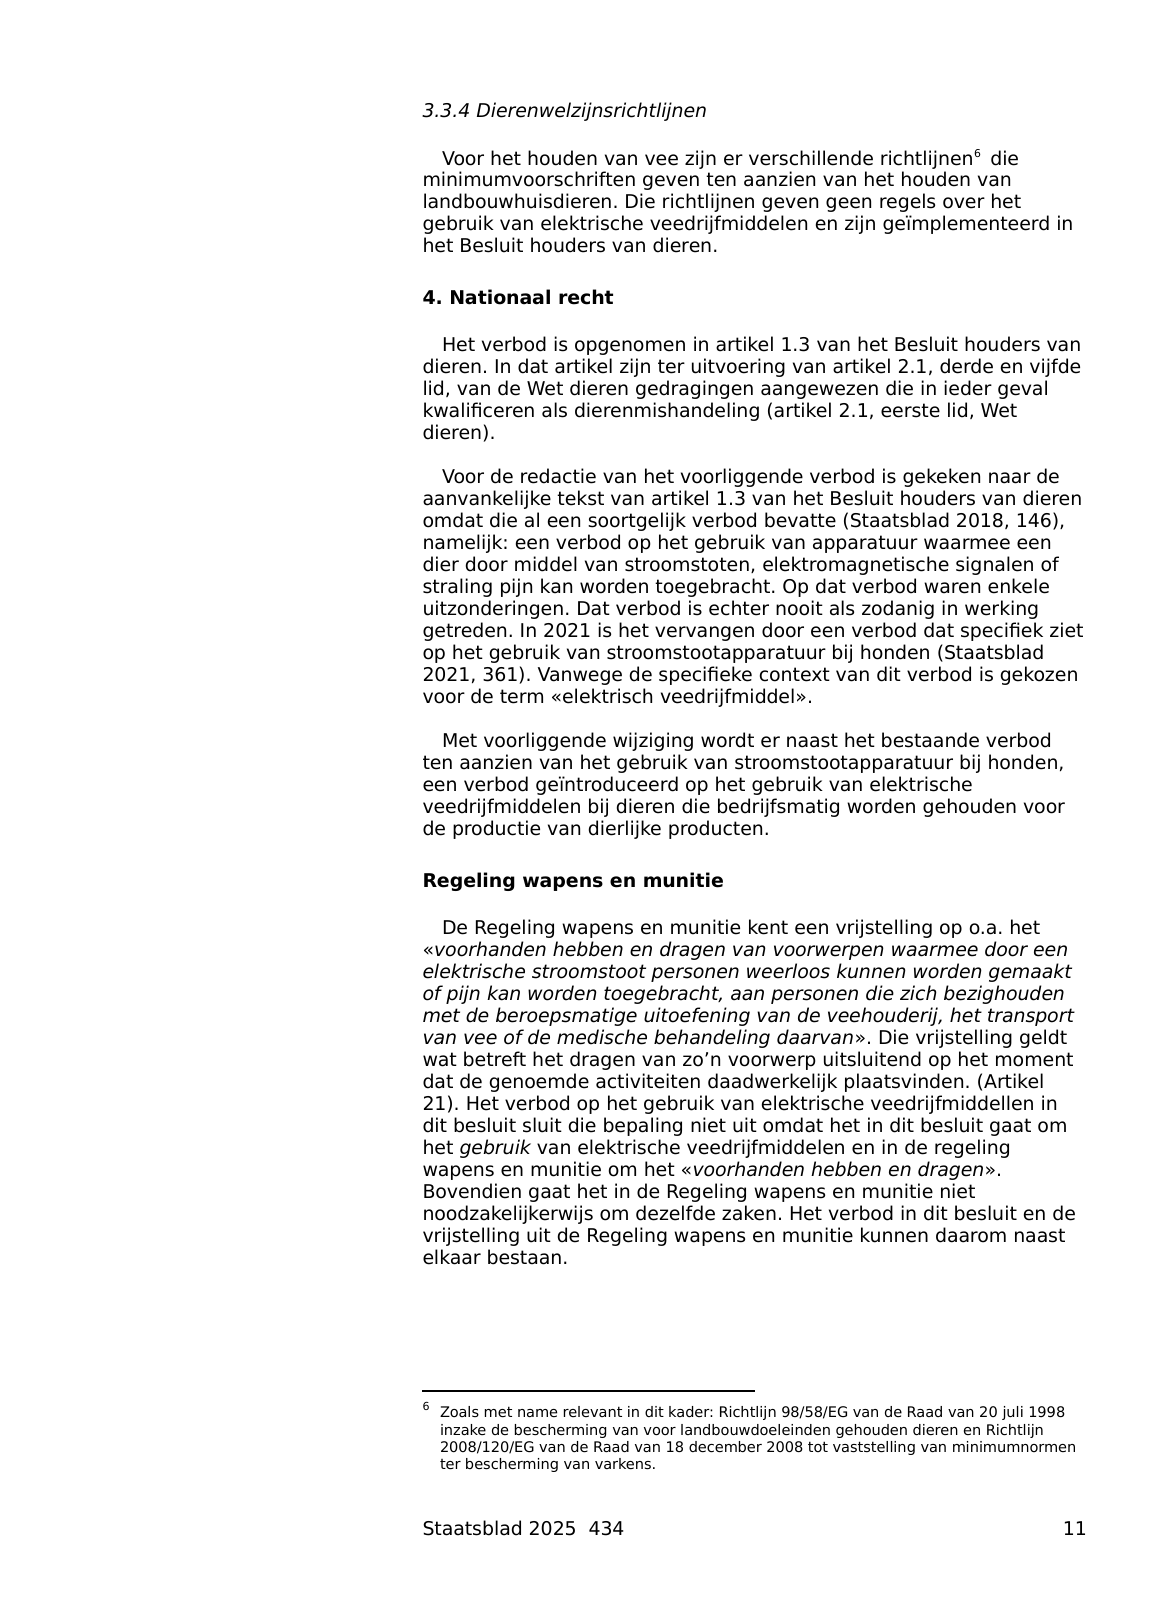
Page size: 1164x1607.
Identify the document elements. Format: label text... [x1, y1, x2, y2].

subtitle 4. Nationaal recht [422, 287, 1087, 309]
subtitle 3.3.4 Dierenwelzijnsrichtlijnen [422, 100, 1087, 122]
text Met voorliggende wijziging wordt er naast het bestaande verbod ten aanzien van het gebruik van stroomstootapparatuur bij honden, een verbod geïntroduceerd op het gebruik van elektrische veedrijfmiddelen bij dieren die bedrijfsmatig worden gehouden voor de productie van dierlijke producten. [422, 730, 1087, 840]
text De Regeling wapens en munitie kent een vrijstelling op o.a. het «voorhanden hebben en dragen van voorwerpen waarmee door een elektrische stroomstoot personen weerloos kunnen worden gemaakt of pijn kan worden toegebracht, aan personen die zich bezighouden met de beroepsmatige uitoefening van de veehouderij, het transport van vee of de medische behandeling daarvan». Die vrijstelling geldt wat betreft het dragen van zo’n voorwerp uitsluitend op het moment dat de genoemde activiteiten daadwerkelijk plaatsvinden. (Artikel 21). Het verbod op het gebruik van elektrische veedrijfmiddellen in dit besluit sluit die bepaling niet uit omdat het in dit besluit gaat om het gebruik van elektrische veedrijfmiddelen en in de regeling wapens en munitie om het «voorhanden hebben en dragen». Bovendien gaat het in de Regeling wapens en munitie niet noodzakelijkerwijs om dezelfde zaken. Het verbod in dit besluit en de vrijstelling uit de Regeling wapens en munitie kunnen daarom naast elkaar bestaan. [422, 917, 1087, 1269]
text Het verbod is opgenomen in artikel 1.3 van het Besluit houders van dieren. In dat artikel zijn ter uitvoering van artikel 2.1, derde en vijfde lid, van de Wet dieren gedragingen aangewezen die in ieder geval kwalificeren als dierenmishandeling (artikel 2.1, eerste lid, Wet dieren). [422, 334, 1087, 444]
text Voor het houden van vee zijn er verschillende richtlijnen die minimumvoorschriften geven ten aanzien van het houden van landbouwhuisdieren. Die richtlijnen geven geen regels over het gebruik van elektrische veedrijfmiddelen en zijn geïmplementeerd in het Besluit houders van dieren. [422, 147, 1087, 257]
subtitle Regeling wapens en munitie [422, 870, 1087, 892]
text Zoals met name relevant in dit kader: Richtlijn 98/58/EG van de Raad van 20 juli 1998 inzake de bescherming van voor landbouwdoeleinden gehouden dieren en Richtlijn 2008/120/EG van de Raad van 18 december 2008 tot vaststelling van minimumnormen ter bescherming van varkens. [422, 1400, 1087, 1473]
text Voor de redactie van het voorliggende verbod is gekeken naar de aanvankelijke tekst van artikel 1.3 van het Besluit houders van dieren omdat die al een soortgelijk verbod bevatte (Staatsblad 2018, 146), namelijk: een verbod op het gebruik van apparatuur waarmee een dier door middel van stroomstoten, elektromagnetische signalen of straling pijn kan worden toegebracht. Op dat verbod waren enkele uitzonderingen. Dat verbod is echter nooit als zodanig in werking getreden. In 2021 is het vervangen door een verbod dat specifiek ziet op het gebruik van stroomstootapparatuur bij honden (Staatsblad 2021, 361). Vanwege de specifieke context van dit verbod is gekozen voor de term «elektrisch veedrijfmiddel». [422, 466, 1087, 708]
